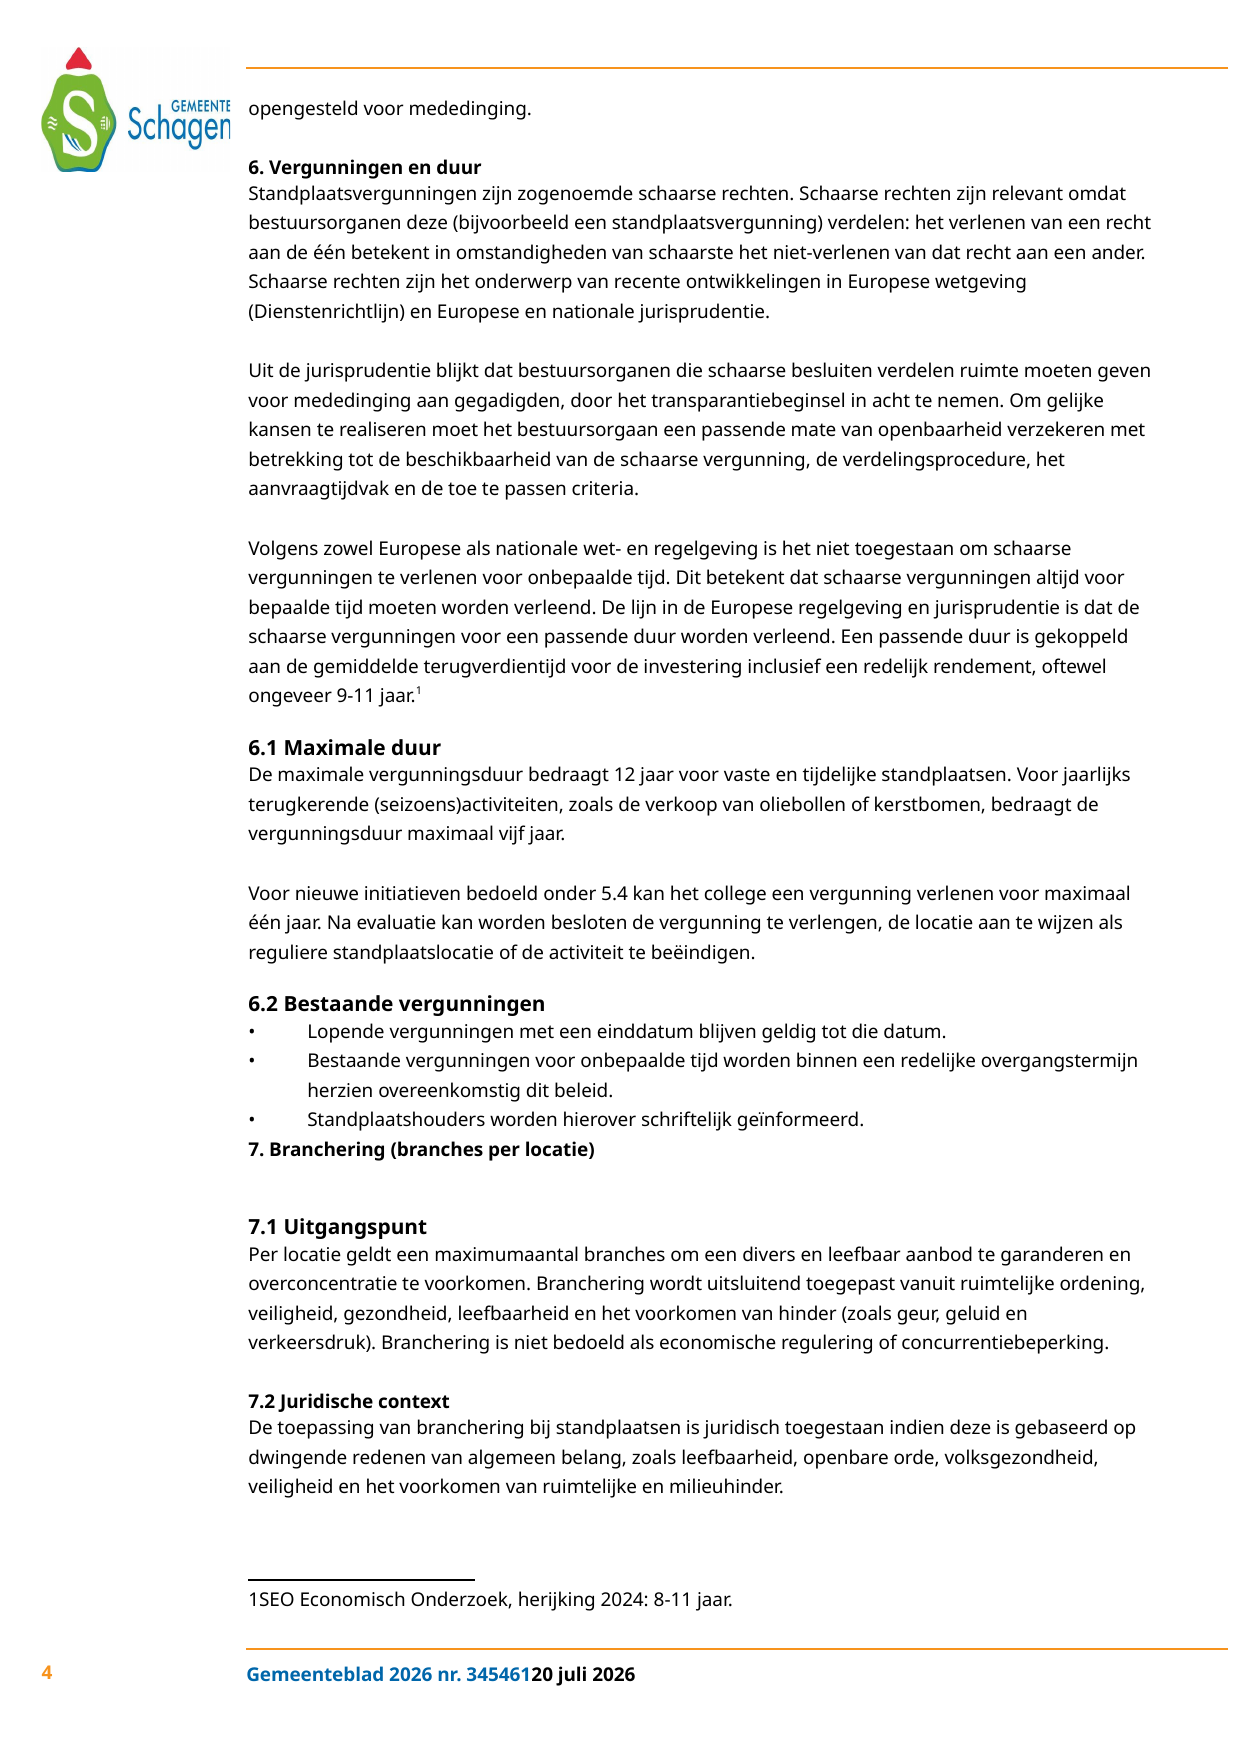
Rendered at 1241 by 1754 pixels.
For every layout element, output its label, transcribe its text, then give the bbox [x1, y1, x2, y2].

text 7.1 Uitgangspunt [248, 1212, 1152, 1241]
text Standplaatsvergunningen zijn zogenoemde schaarse rechten. Schaarse rechten zijn relevant omdat bestuursorganen deze (bijvoorbeeld een standplaatsvergunning) verdelen: het verlenen van een recht aan de één betekent in omstandigheden van schaarste het niet-verlenen van dat recht aan een ander. Schaarse rechten zijn het onderwerp van recente ontwikkelingen in Europese wetgeving (Dienstenrichtlijn) en Europese en nationale jurisprudentie. [248, 180, 1152, 324]
text opengesteld voor mededinging. [248, 95, 1152, 121]
text 7. Branchering (branches per locatie) [248, 1136, 1152, 1162]
text Volgens zowel Europese als nationale wet- en regelgeving is het niet toegestaan om schaarse vergunningen te verlenen voor onbepaalde tijd. Dit betekent dat schaarse vergunningen altijd voor bepaalde tijd moeten worden verleend. De lijn in de Europese regelgeving en jurisprudentie is dat de schaarse vergunningen voor een passende duur worden verleend. Een passende duur is gekoppeld aan de gemiddelde terugverdientijd voor de investering inclusief een redelijk rendement, oftewel ongeveer 9-11 jaar. [248, 535, 1152, 708]
text Uit de jurisprudentie blijkt dat bestuursorganen die schaarse besluiten verdelen ruimte moeten geven voor mededinging aan gegadigden, door het transparantiebeginsel in acht te nemen. Om gelijke kansen te realiseren moet het bestuursorgaan een passende mate van openbaarheid verzekeren met betrekking tot de beschikbaarheid van de schaarse vergunning, de verdelingsprocedure, het aanvraagtijdvak en de toe te passen criteria. [248, 357, 1152, 501]
text 6. Vergunningen en duur [248, 154, 1152, 180]
text 6.2 Bestaande vergunningen [248, 989, 1152, 1018]
text 6.1 Maximale duur [248, 733, 1152, 761]
picture [41, 47, 231, 172]
text De toepassing van branchering bij standplaatsen is juridisch toegestaan indien deze is gebaseerd op dwingende redenen van algemeen belang, zoals leefbaarheid, openbare orde, volksgezondheid, veiligheid en het voorkomen van ruimtelijke en milieuhinder. [248, 1414, 1152, 1499]
list Standplaatshouders worden hierover schriftelijk geïnformeerd. [248, 1107, 1152, 1132]
text Per locatie geldt een maximumaantal branches om een divers en leefbaar aanbod te garanderen en overconcentratie te voorkomen. Branchering wordt uitsluitend toegepast vanuit ruimtelijke ordening, veiligheid, gezondheid, leefbaarheid en het voorkomen van hinder (zoals geur, geluid en verkeersdruk). Branchering is niet bedoeld als economische regulering of concurrentiebeperking. [248, 1241, 1152, 1355]
text 7.2 Juridische context [248, 1389, 1152, 1414]
text SEO Economisch Onderzoek, herijking 2024: 8-11 jaar. [248, 1586, 1152, 1612]
text De maximale vergunningsduur bedraagt 12 jaar voor vaste en tijdelijke standplaatsen. Voor jaarlijks terugkerende (seizoens)activiteiten, zoals de verkoop van oliebollen of kerstbomen, bedraagt de vergunningsduur maximaal vijf jaar. [248, 761, 1152, 846]
list Bestaande vergunningen voor onbepaalde tijd worden binnen een redelijke overgangstermijn herzien overeenkomstig dit beleid. [248, 1047, 1152, 1103]
text Voor nieuwe initiatieven bedoeld onder 5.4 kan het college een vergunning verlenen voor maximaal één jaar. Na evaluatie kan worden besloten de vergunning te verlengen, de locatie aan te wijzen als reguliere standplaatslocatie of de activiteit te beëindigen. [248, 880, 1152, 965]
list Lopende vergunningen met een einddatum blijven geldig tot die datum. [248, 1018, 1152, 1043]
